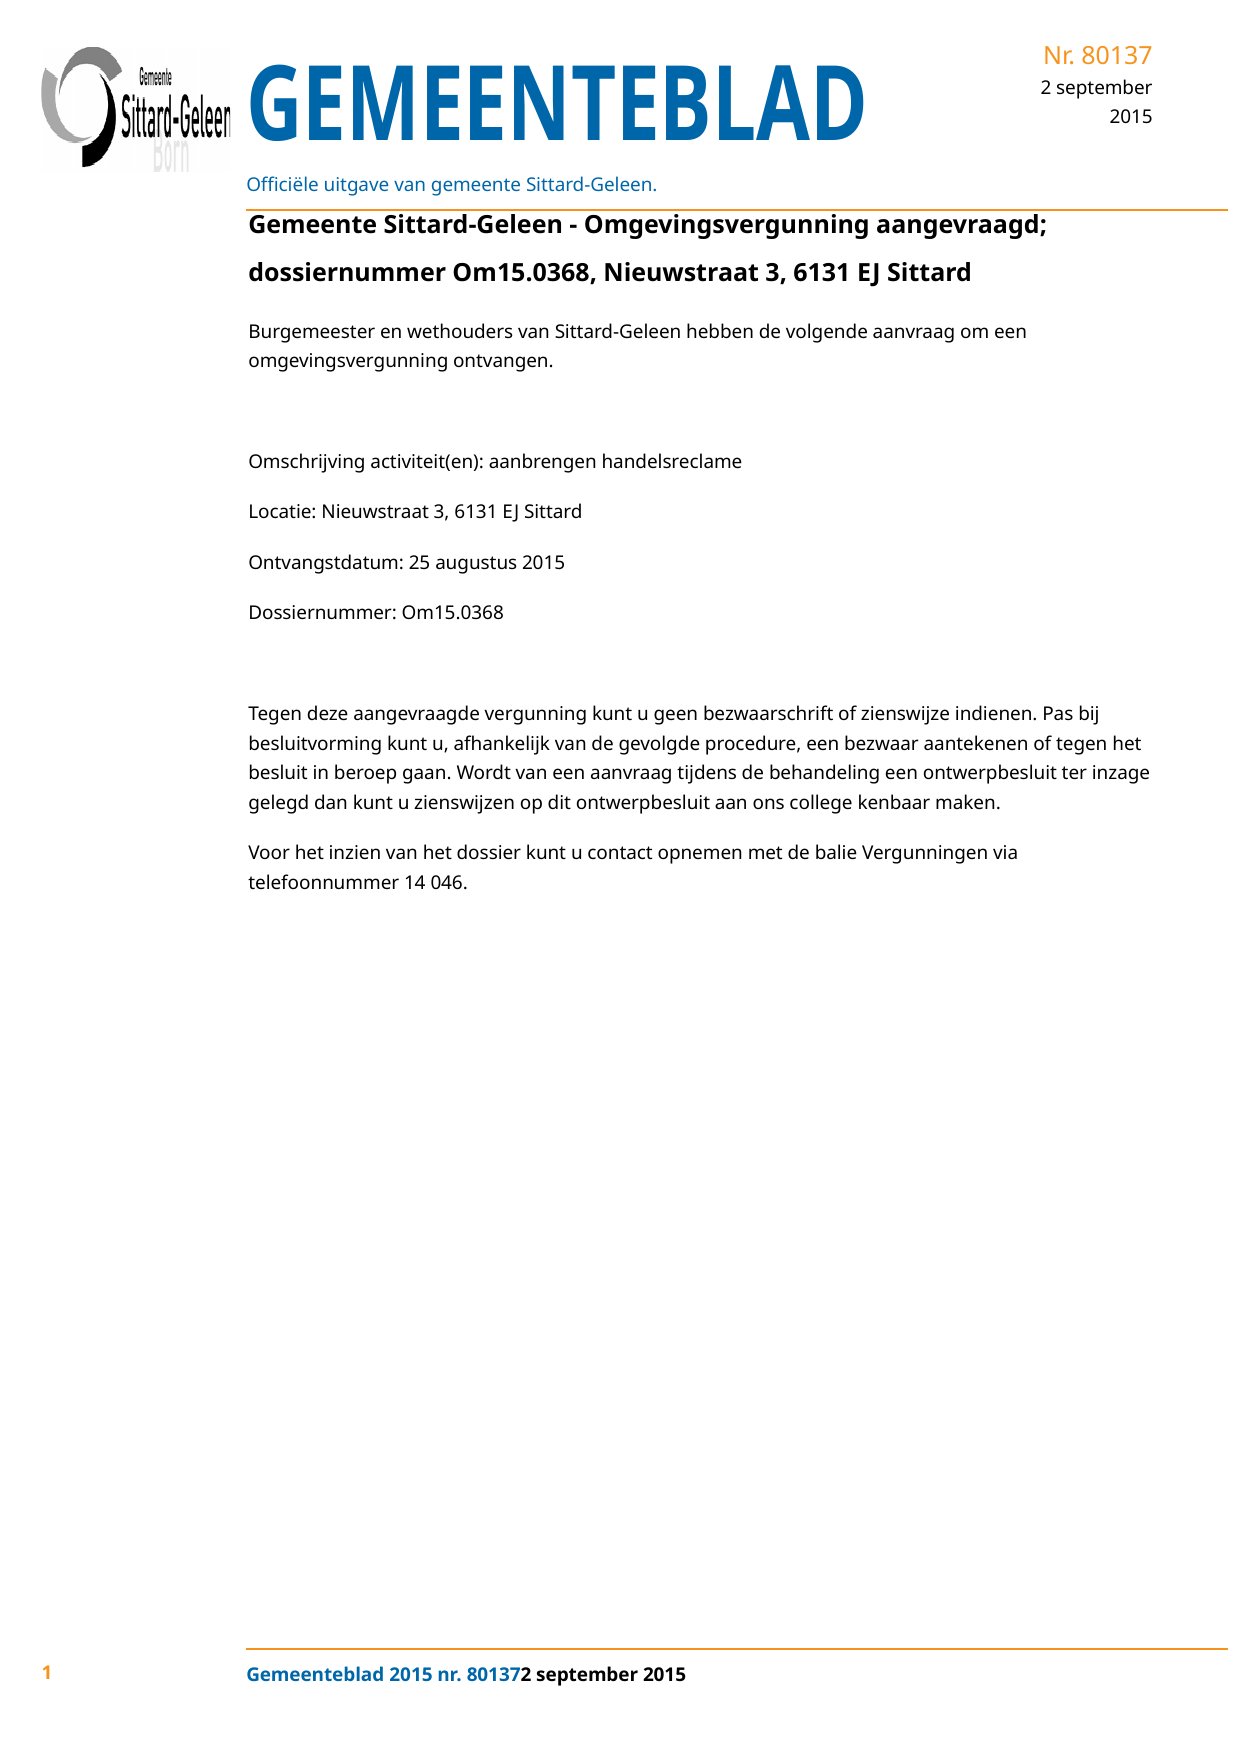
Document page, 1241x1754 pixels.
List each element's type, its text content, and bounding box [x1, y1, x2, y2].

picture [41, 47, 231, 172]
text Voor het inzien van het dossier kunt u contact opnemen met de balie Vergunningen via telefoonnummer 14 046. [248, 839, 1152, 895]
text Dossiernummer: Om15.0368 [248, 599, 1152, 625]
text Burgemeester en wethouders van Sittard-Geleen hebben de volgende aanvraag om een omgevingsvergunning ontvangen. [248, 318, 1152, 373]
text Ontvangstdatum: 25 augustus 2015 [248, 549, 1152, 575]
text Tegen deze aangevraagde vergunning kunt u geen bezwaarschrift of zienswijze indienen. Pas bij besluitvorming kunt u, afhankelijk van de gevolgde procedure, een bezwaar aantekenen of tegen het besluit in beroep gaan. Wordt van een aanvraag tijdens de behandeling een ontwerpbesluit ter inzage gelegd dan kunt u zienswijzen op dit ontwerpbesluit aan ons college kenbaar maken. [248, 700, 1152, 815]
text Gemeente Sittard-Geleen - Omgevingsvergunning aangevraagd; dossiernummer Om15.0368, Nieuwstraat 3, 6131 EJ Sittard [248, 211, 1152, 288]
text Omschrijving activiteit(en): aanbrengen handelsreclame [248, 448, 1152, 474]
text Locatie: Nieuwstraat 3, 6131 EJ Sittard [248, 499, 1152, 524]
